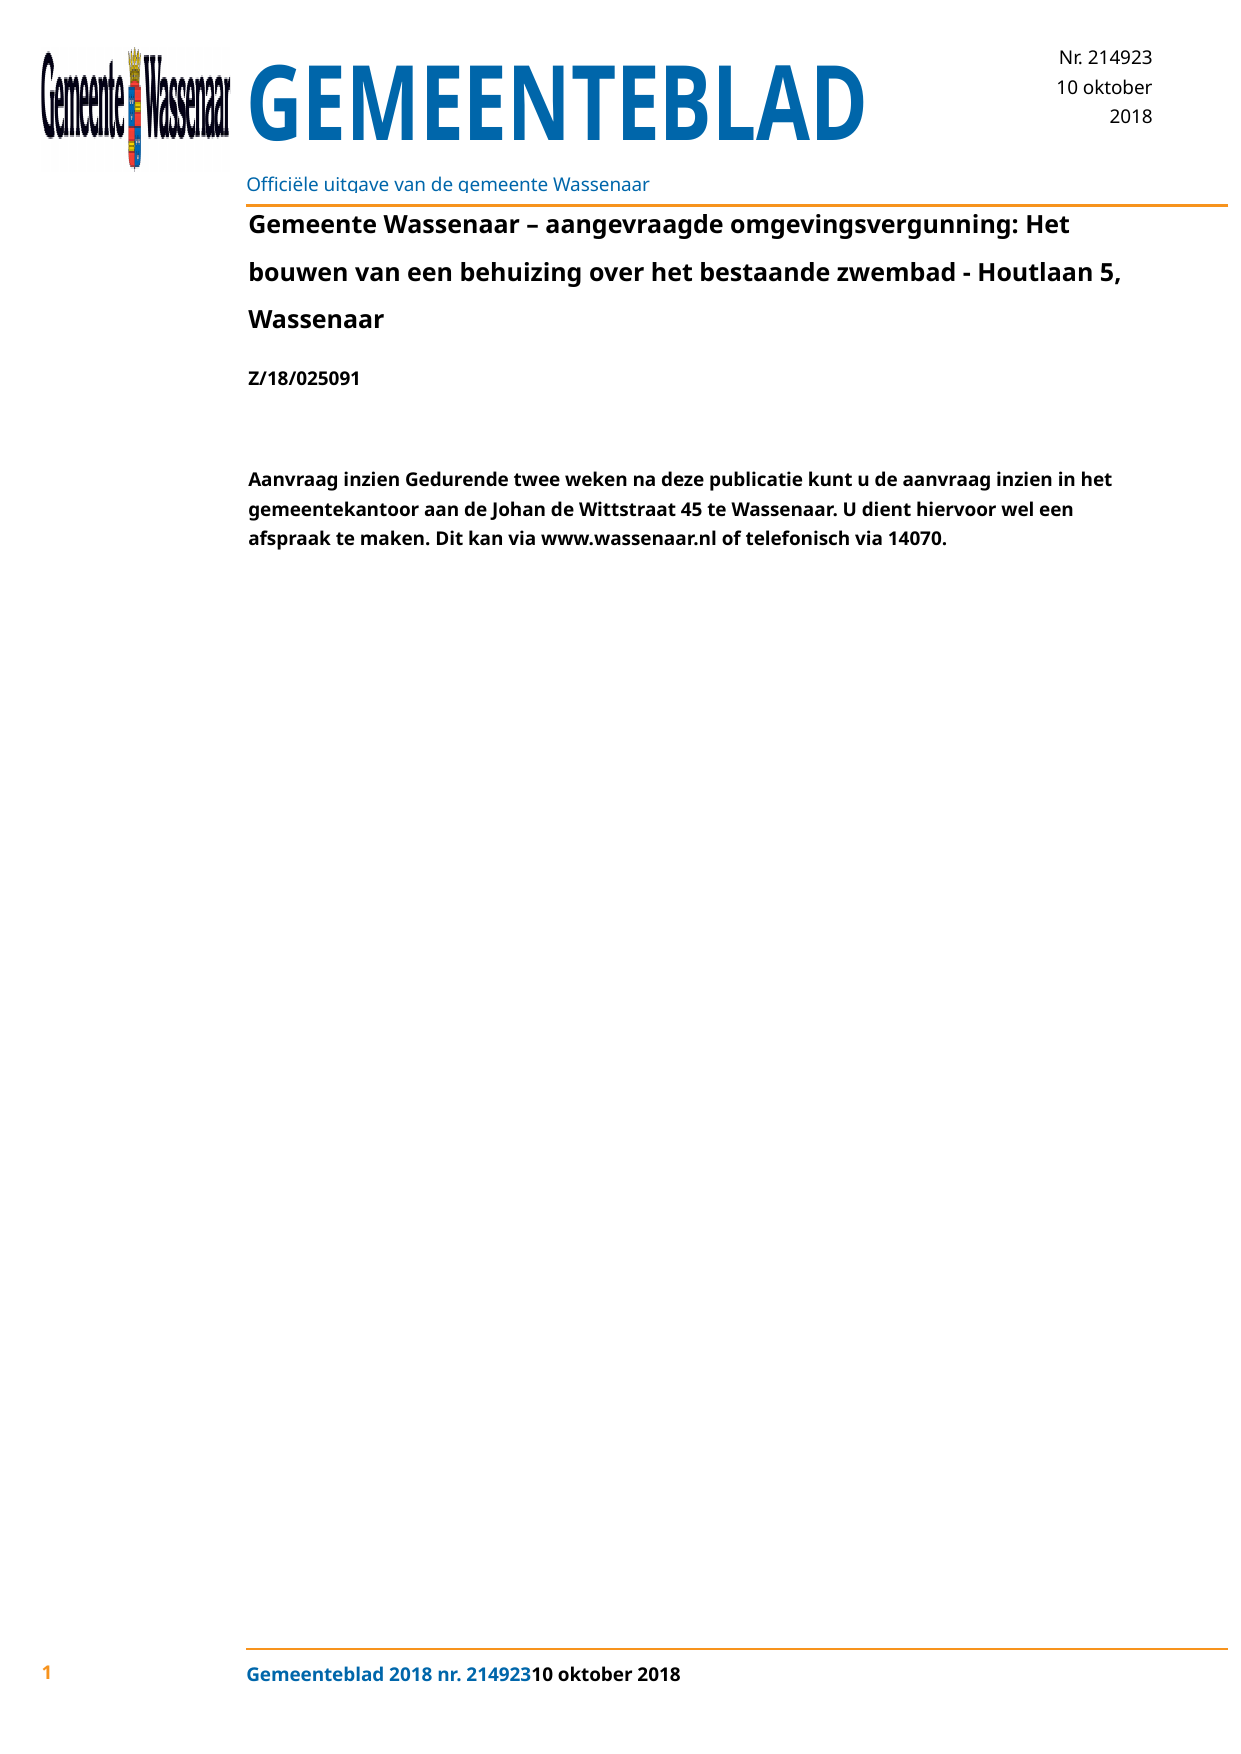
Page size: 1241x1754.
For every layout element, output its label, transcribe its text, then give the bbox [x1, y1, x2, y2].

text Z/18/025091 [248, 366, 1152, 391]
text Aanvraag inzien Gedurende twee weken na deze publicatie kunt u de aanvraag inzien in het gemeentekantoor aan de Johan de Wittstraat 45 te Wassenaar. U dient hiervoor wel een afspraak te maken. Dit kan via www.wassenaar.nl of telefonisch via 14070. [248, 466, 1152, 551]
text Gemeente Wassenaar – aangevraagde omgevingsvergunning: Het bouwen van een behuizing over het bestaande zwembad - Houtlaan 5, Wassenaar [248, 207, 1152, 336]
picture [41, 47, 231, 172]
